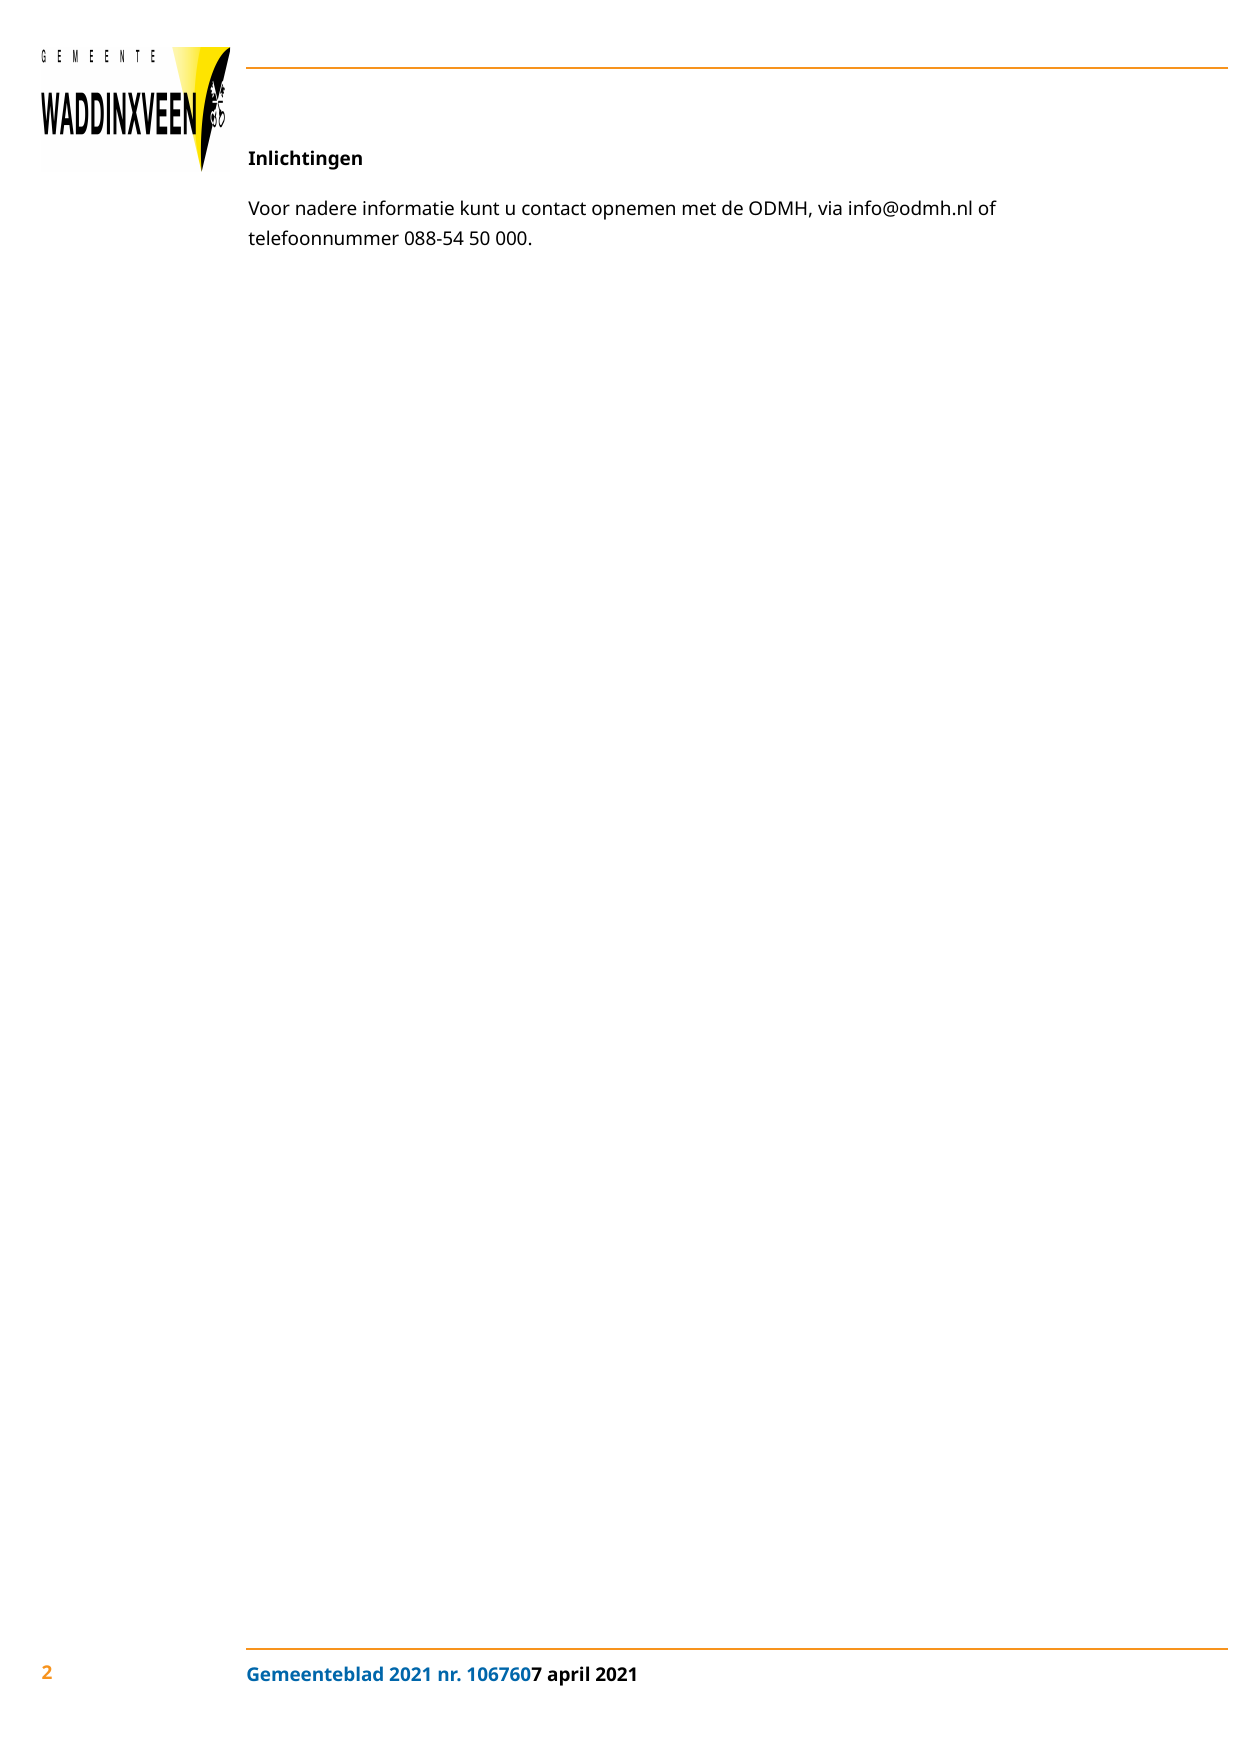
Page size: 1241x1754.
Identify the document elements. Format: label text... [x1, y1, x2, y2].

text Inlichtingen [248, 145, 1152, 171]
text Voor nadere informatie kunt u contact opnemen met de ODMH, via info@odmh.nl of telefoonnummer 088-54 50 000. [248, 196, 1152, 251]
picture [41, 47, 231, 172]
